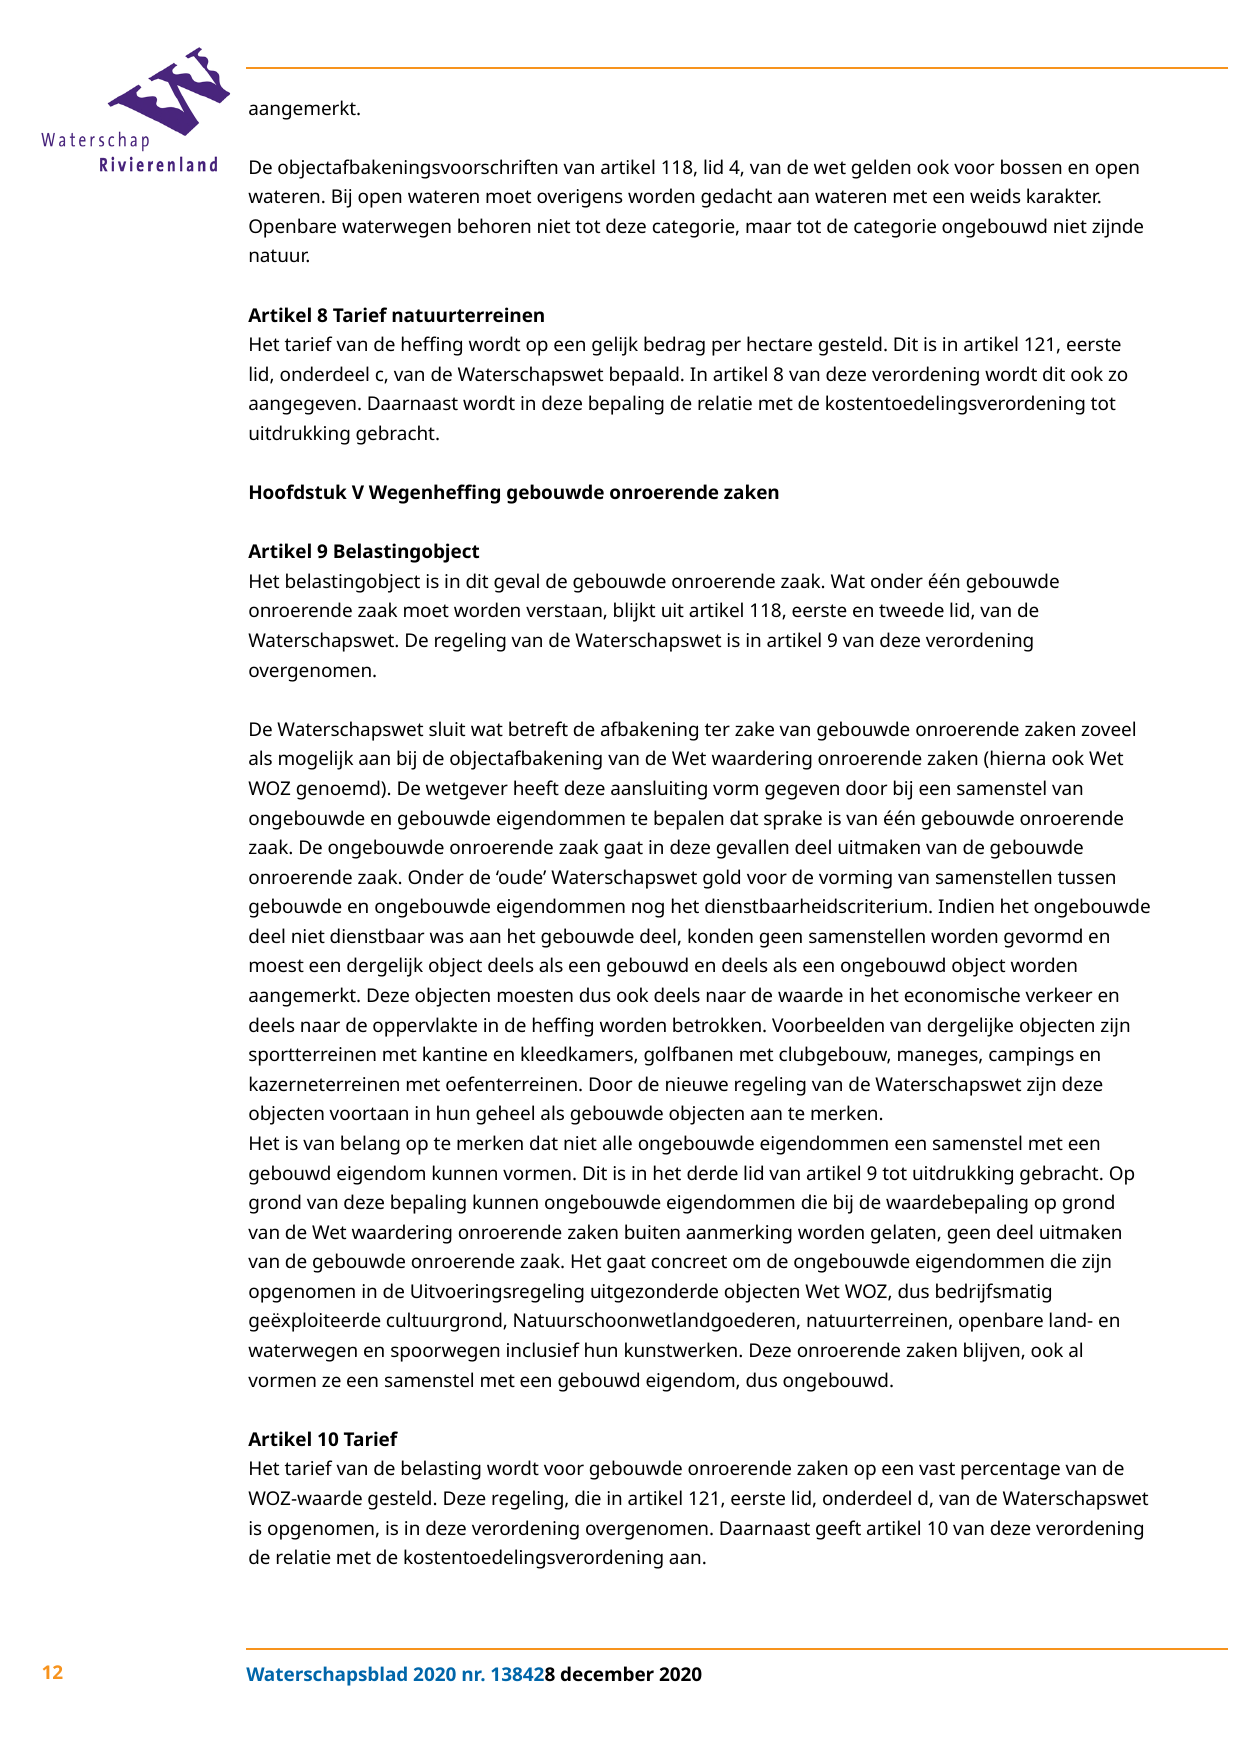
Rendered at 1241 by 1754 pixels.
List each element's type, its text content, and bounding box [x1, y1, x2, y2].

text Het tarief van de belasting wordt voor gebouwde onroerende zaken op een vast percentage van de WOZ-waarde gesteld. Deze regeling, die in artikel 121, eerste lid, onderdeel d, van de Waterschapswet is opgenomen, is in deze verordening overgenomen. Daarnaast geeft artikel 10 van deze verordening de relatie met de kostentoedelingsverordening aan. [248, 1456, 1152, 1570]
text Artikel 10 Tarief [248, 1426, 1152, 1452]
text Het tarief van de heffing wordt op een gelijk bedrag per hectare gesteld. Dit is in artikel 121, eerste lid, onderdeel c, van de Waterschapswet bepaald. In artikel 8 van deze verordening wordt dit ook zo aangegeven. Daarnaast wordt in deze bepaling de relatie met de kostentoedelingsverordening tot uitdrukking gebracht. [248, 331, 1152, 446]
text De objectafbakeningsvoorschriften van artikel 118, lid 4, van de wet gelden ook voor bossen en open wateren. Bij open wateren moet overigens worden gedacht aan wateren met een weids karakter. Openbare waterwegen behoren niet tot deze categorie, maar tot de categorie ongebouwd niet zijnde natuur. [248, 154, 1152, 268]
text Het is van belang op te merken dat niet alle ongebouwde eigendommen een samenstel met een gebouwd eigendom kunnen vormen. Dit is in het derde lid van artikel 9 tot uitdrukking gebracht. Op grond van deze bepaling kunnen ongebouwde eigendommen die bij de waardebepaling op grond van de Wet waardering onroerende zaken buiten aanmerking worden gelaten, geen deel uitmaken van de gebouwde onroerende zaak. Het gaat concreet om de ongebouwde eigendommen die zijn opgenomen in de Uitvoeringsregeling uitgezonderde objecten Wet WOZ, dus bedrijfsmatig geëxploiteerde cultuurgrond, Natuurschoonwetlandgoederen, natuurterreinen, openbare land- en waterwegen en spoorwegen inclusief hun kunstwerken. Deze onroerende zaken blijven, ook al vormen ze een samenstel met een gebouwd eigendom, dus ongebouwd. [248, 1130, 1152, 1393]
text Het belastingobject is in dit geval de gebouwde onroerende zaak. Wat onder één gebouwde onroerende zaak moet worden verstaan, blijkt uit artikel 118, eerste en tweede lid, van de Waterschapswet. De regeling van de Waterschapswet is in artikel 9 van deze verordening overgenomen. [248, 568, 1152, 683]
text Artikel 9 Belastingobject [248, 538, 1152, 564]
picture [41, 47, 231, 172]
text Artikel 8 Tarief natuurterreinen [248, 302, 1152, 328]
text Hoofdstuk V Wegenheffing gebouwde onroerende zaken [248, 479, 1152, 505]
text De Waterschapswet sluit wat betreft de afbakening ter zake van gebouwde onroerende zaken zoveel als mogelijk aan bij de objectafbakening van de Wet waardering onroerende zaken (hierna ook Wet WOZ genoemd). De wetgever heeft deze aansluiting vorm gegeven door bij een samenstel van ongebouwde en gebouwde eigendommen te bepalen dat sprake is van één gebouwde onroerende zaak. De ongebouwde onroerende zaak gaat in deze gevallen deel uitmaken van de gebouwde onroerende zaak. Onder de ‘oude’ Waterschapswet gold voor de vorming van samenstellen tussen gebouwde en ongebouwde eigendommen nog het dienstbaarheidscriterium. Indien het ongebouwde deel niet dienstbaar was aan het gebouwde deel, konden geen samenstellen worden gevormd en moest een dergelijk object deels als een gebouwd en deels als een ongebouwd object worden aangemerkt. Deze objecten moesten dus ook deels naar de waarde in het economische verkeer en deels naar de oppervlakte in de heffing worden betrokken. Voorbeelden van dergelijke objecten zijn sportterreinen met kantine en kleedkamers, golfbanen met clubgebouw, maneges, campings en kazerneterreinen met oefenterreinen. Door de nieuwe regeling van de Waterschapswet zijn deze objecten voortaan in hun geheel als gebouwde objecten aan te merken. [248, 716, 1152, 1126]
text aangemerkt. [248, 95, 1152, 121]
